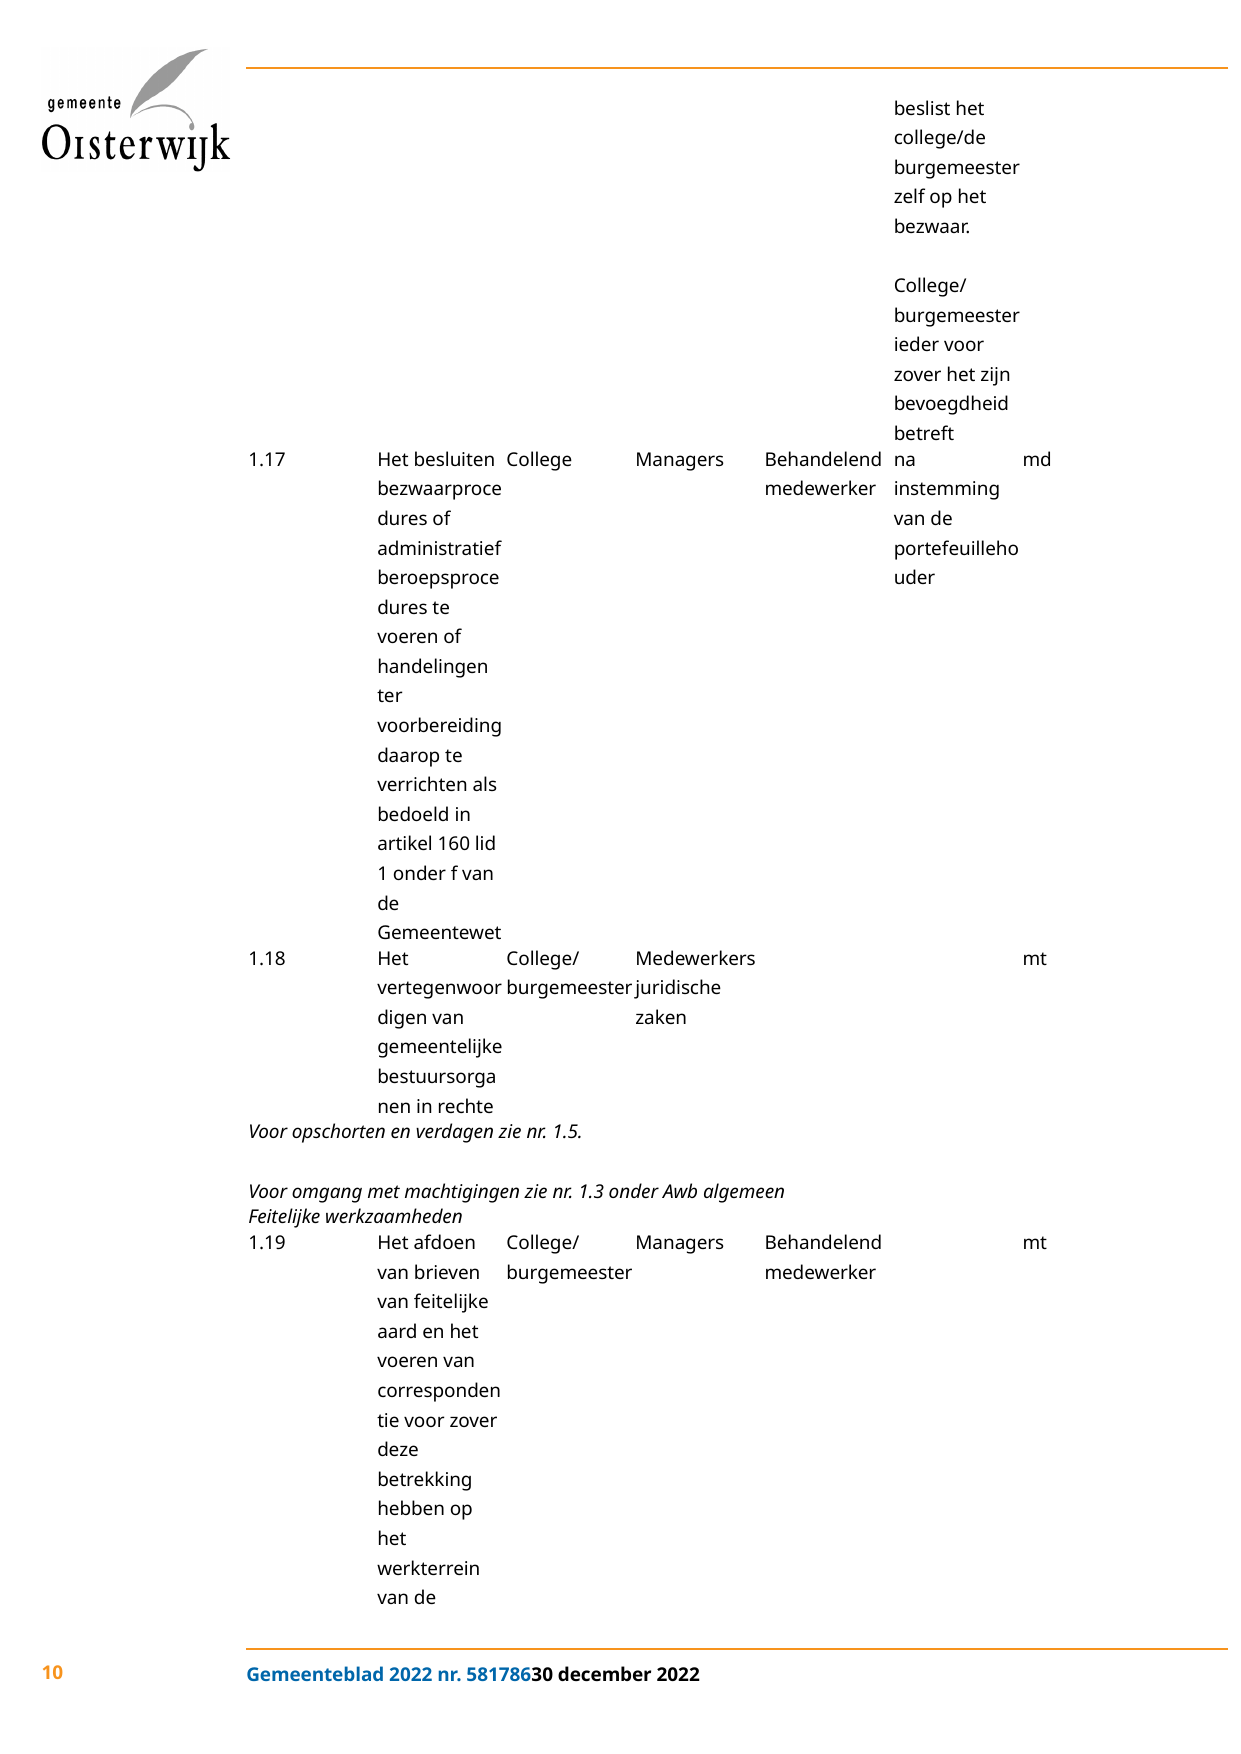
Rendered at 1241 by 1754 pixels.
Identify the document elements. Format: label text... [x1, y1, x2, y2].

table_cell [894, 1229, 1022, 1610]
table_cell 1.17 [248, 446, 377, 945]
table_cell [764, 95, 893, 446]
table_cell Het besluiten bezwaarprocedures of administratief beroepsprocedures te voeren of handelingen ter voorbereiding daarop te verrichten als bedoeld in artikel 160 lid 1 onder f van de Gemeentewet [377, 446, 506, 945]
table_cell Het vertegenwoordigen van gemeentelijke bestuursorganen in rechte [377, 945, 506, 1119]
table_cell [377, 95, 506, 446]
table_cell [506, 95, 635, 446]
table_cell [1023, 95, 1152, 446]
table_cell [635, 95, 764, 446]
table_cell Managers [635, 446, 764, 945]
table_cell Managers [635, 1229, 764, 1610]
picture [41, 47, 231, 172]
table_cell [248, 95, 377, 446]
table_cell College [506, 446, 635, 945]
table_cell 1.18 [248, 945, 377, 1119]
table_cell Feitelijke werkzaamheden [248, 1204, 1022, 1229]
table_cell mt [1023, 1229, 1152, 1610]
table_cell Medewerkers juridische zaken [635, 945, 764, 1119]
table_cell College/burgemeester [506, 1229, 635, 1610]
table_cell Behandelend medewerker [764, 446, 893, 945]
table_cell [894, 945, 1022, 1119]
table_cell Behandelend medewerker [764, 1229, 893, 1610]
table_cell 1.19 [248, 1229, 377, 1610]
table_cell [1023, 1204, 1152, 1229]
table_cell Het afdoen van brieven van feitelijke aard en het voeren van correspondentie voor zover deze betrekking hebben op het werkterrein van de [377, 1229, 506, 1610]
table_cell md [1023, 446, 1152, 945]
table_cell Voor opschorten en verdagen zie nr. 1.5. Voor omgang met machtigingen zie nr. 1.3 onder Awb algemeen [248, 1119, 1022, 1203]
table_cell na instemming van de portefeuillehouder [894, 446, 1022, 945]
table_cell [764, 945, 893, 1119]
table_cell [1023, 1119, 1152, 1203]
table_cell beslist het college/de burgemeester zelf op het bezwaar. College/burgemeester ieder voor zover het zijn bevoegdheid betreft [894, 95, 1022, 446]
table_cell mt [1023, 945, 1152, 1119]
table_cell College/burgemeester [506, 945, 635, 1119]
